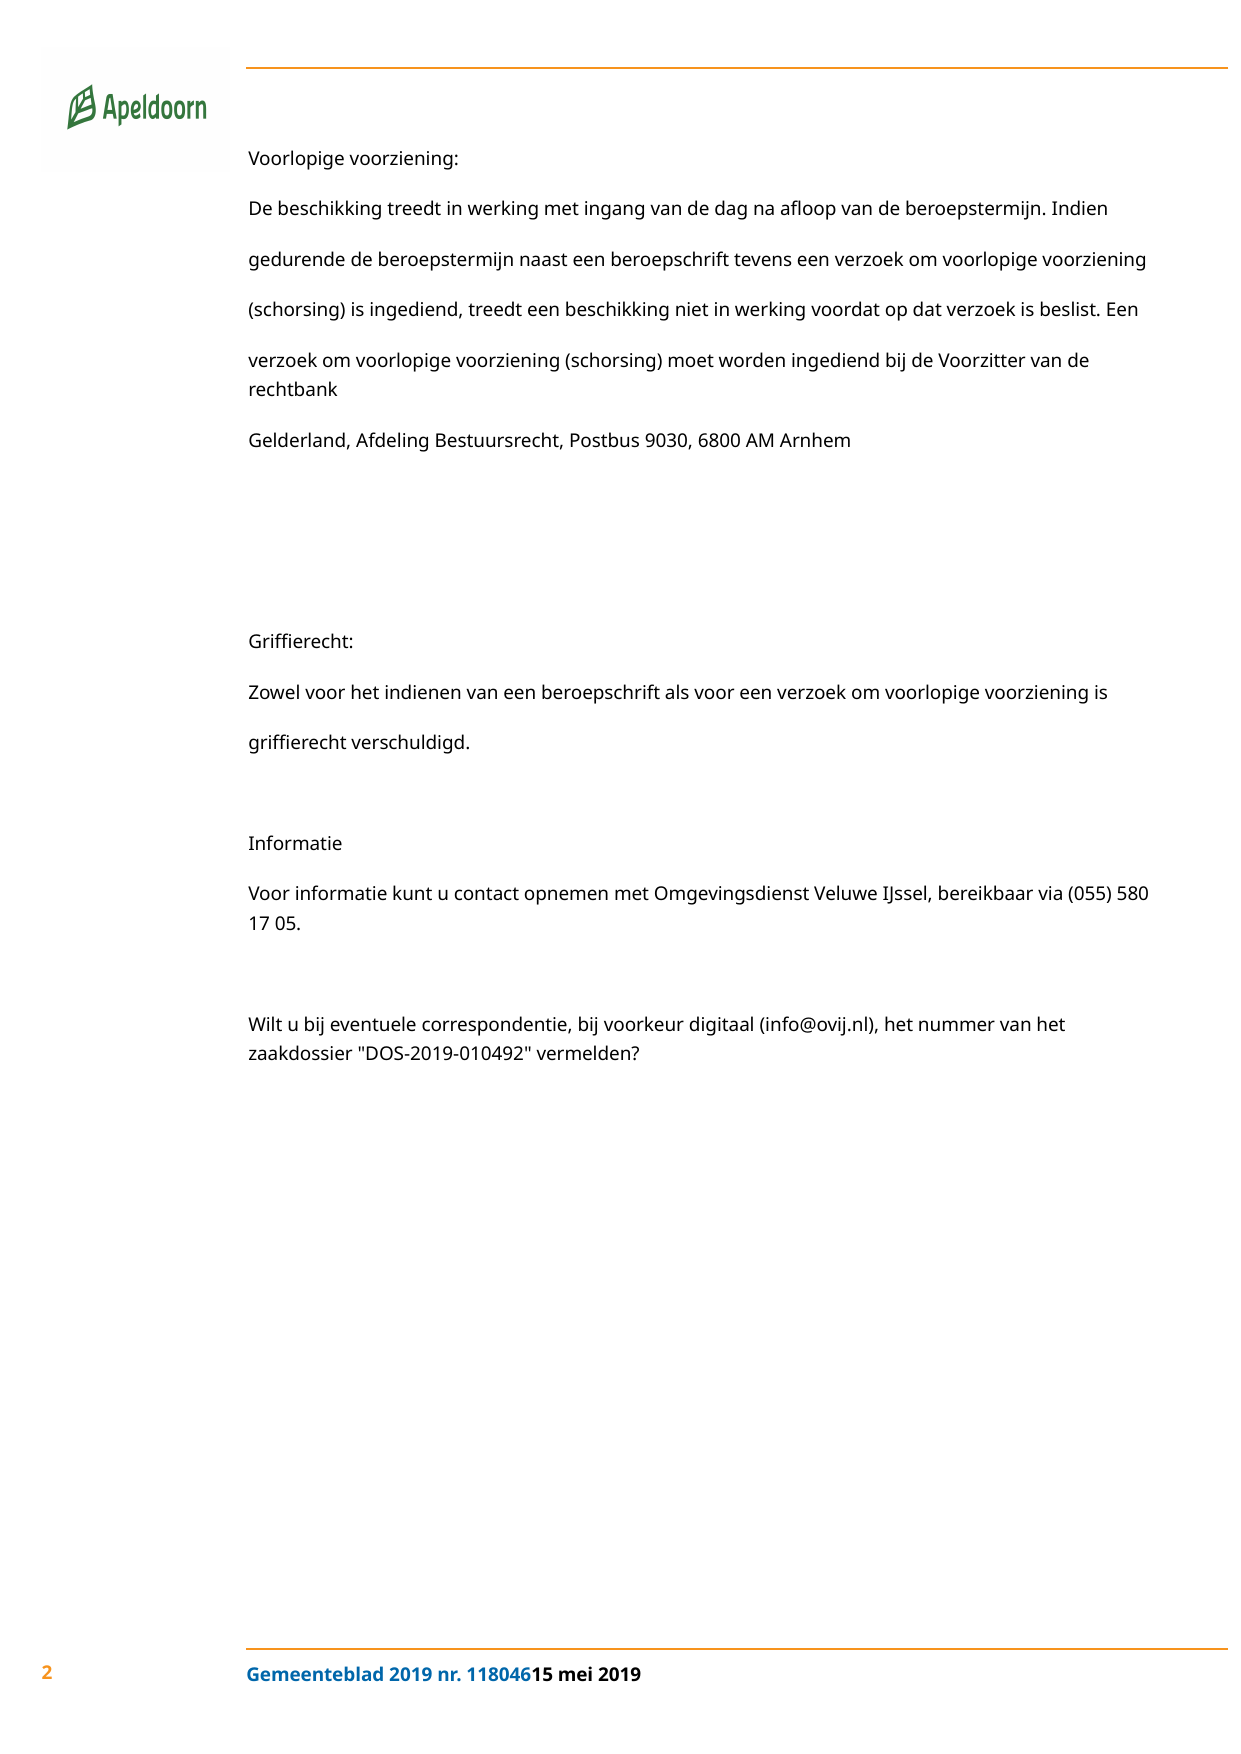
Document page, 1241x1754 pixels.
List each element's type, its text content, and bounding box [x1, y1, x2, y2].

text verzoek om voorlopige voorziening (schorsing) moet worden ingediend bij de Voorzitter van de rechtbank [248, 347, 1152, 402]
text Voor informatie kunt u contact opnemen met Omgevingsdienst Veluwe IJssel, bereikbaar via (055) 580 17 05. [248, 881, 1152, 936]
text Informatie [248, 830, 1152, 856]
text Voorlopige voorziening: [248, 145, 1152, 171]
text griffierecht verschuldigd. [248, 729, 1152, 755]
text Zowel voor het indienen van een beroepschrift als voor een verzoek om voorlopige voorziening is [248, 679, 1152, 705]
picture [41, 47, 231, 172]
text gedurende de beroepstermijn naast een beroepschrift tevens een verzoek om voorlopige voorziening [248, 246, 1152, 272]
text De beschikking treedt in werking met ingang van de dag na afloop van de beroepstermijn. Indien [248, 196, 1152, 221]
text Wilt u bij eventuele correspondentie, bij voorkeur digitaal (info@ovij.nl), het nummer van het zaakdossier "DOS-2019-010492" vermelden? [248, 1011, 1152, 1066]
text (schorsing) is ingediend, treedt een beschikking niet in werking voordat op dat verzoek is beslist. Een [248, 296, 1152, 322]
text Gelderland, Afdeling Bestuursrecht, Postbus 9030, 6800 AM Arnhem [248, 427, 1152, 453]
text Griffierecht: [248, 628, 1152, 654]
